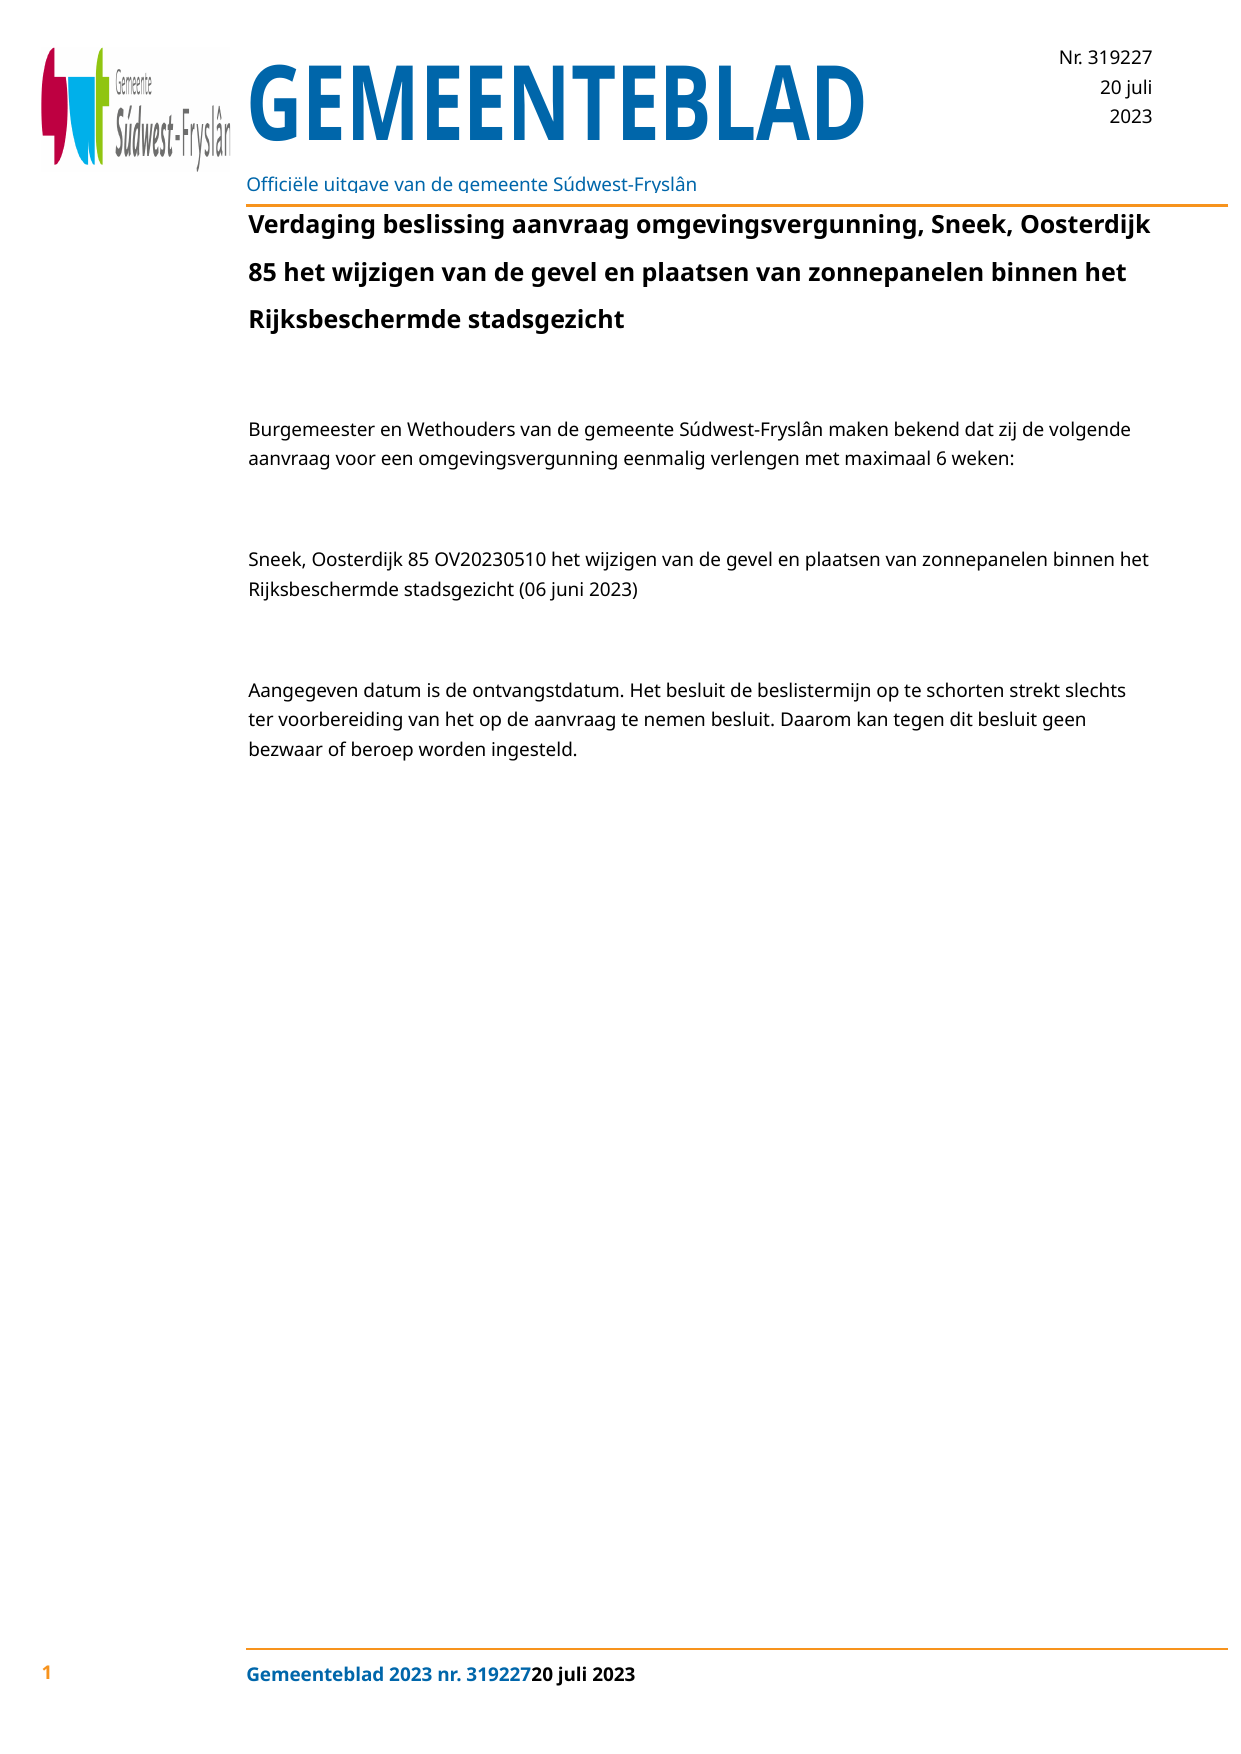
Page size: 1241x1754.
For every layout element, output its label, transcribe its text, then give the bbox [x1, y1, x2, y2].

text Aangegeven datum is de ontvangstdatum. Het besluit de beslistermijn op te schorten strekt slechts ter voorbereiding van het op de aanvraag te nemen besluit. Daarom kan tegen dit besluit geen bezwaar of beroep worden ingesteld. [248, 677, 1152, 762]
text Burgemeester en Wethouders van de gemeente Súdwest-Fryslân maken bekend dat zij de volgende aanvraag voor een omgevingsvergunning eenmalig verlengen met maximaal 6 weken: [248, 416, 1152, 471]
text Sneek, Oosterdijk 85 OV20230510 het wijzigen van de gevel en plaatsen van zonnepanelen binnen het Rijksbeschermde stadsgezicht (06 juni 2023) [248, 546, 1152, 602]
text Verdaging beslissing aanvraag omgevingsvergunning, Sneek, Oosterdijk 85 het wijzigen van de gevel en plaatsen van zonnepanelen binnen het Rijksbeschermde stadsgezicht [248, 207, 1152, 336]
picture [41, 47, 231, 172]
